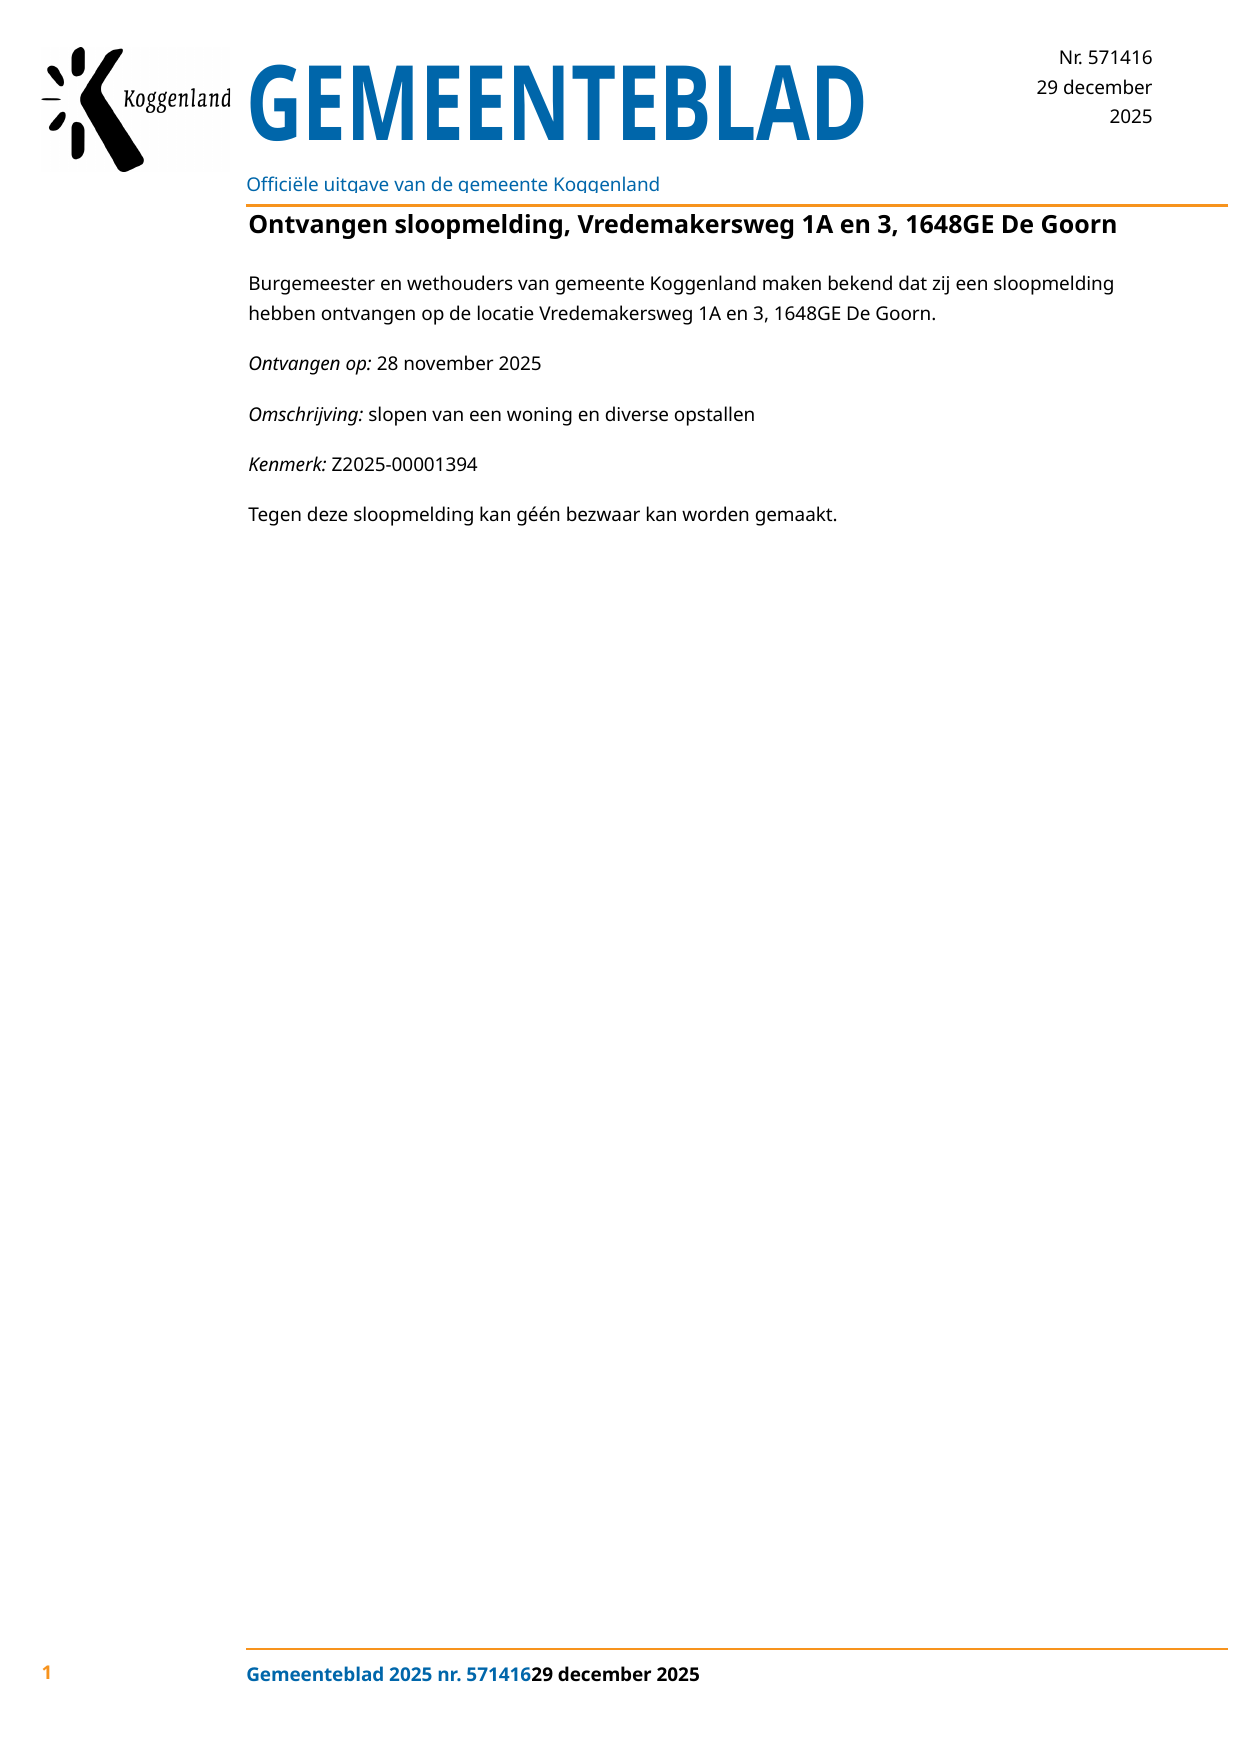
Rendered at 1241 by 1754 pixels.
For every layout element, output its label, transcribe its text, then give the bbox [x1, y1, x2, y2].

picture [41, 47, 231, 172]
text Tegen deze sloopmelding kan géén bezwaar kan worden gemaakt. [248, 502, 1152, 527]
text Kenmerk: Z2025-00001394 [248, 451, 1152, 477]
text Omschrijving: slopen van een woning en diverse opstallen [248, 401, 1152, 426]
text Burgemeester en wethouders van gemeente Koggenland maken bekend dat zij een sloopmelding hebben ontvangen op de locatie Vredemakersweg 1A en 3, 1648GE De Goorn. [248, 270, 1152, 326]
text Ontvangen sloopmelding, Vredemakersweg 1A en 3, 1648GE De Goorn [248, 207, 1152, 241]
text Ontvangen op: 28 november 2025 [248, 350, 1152, 376]
